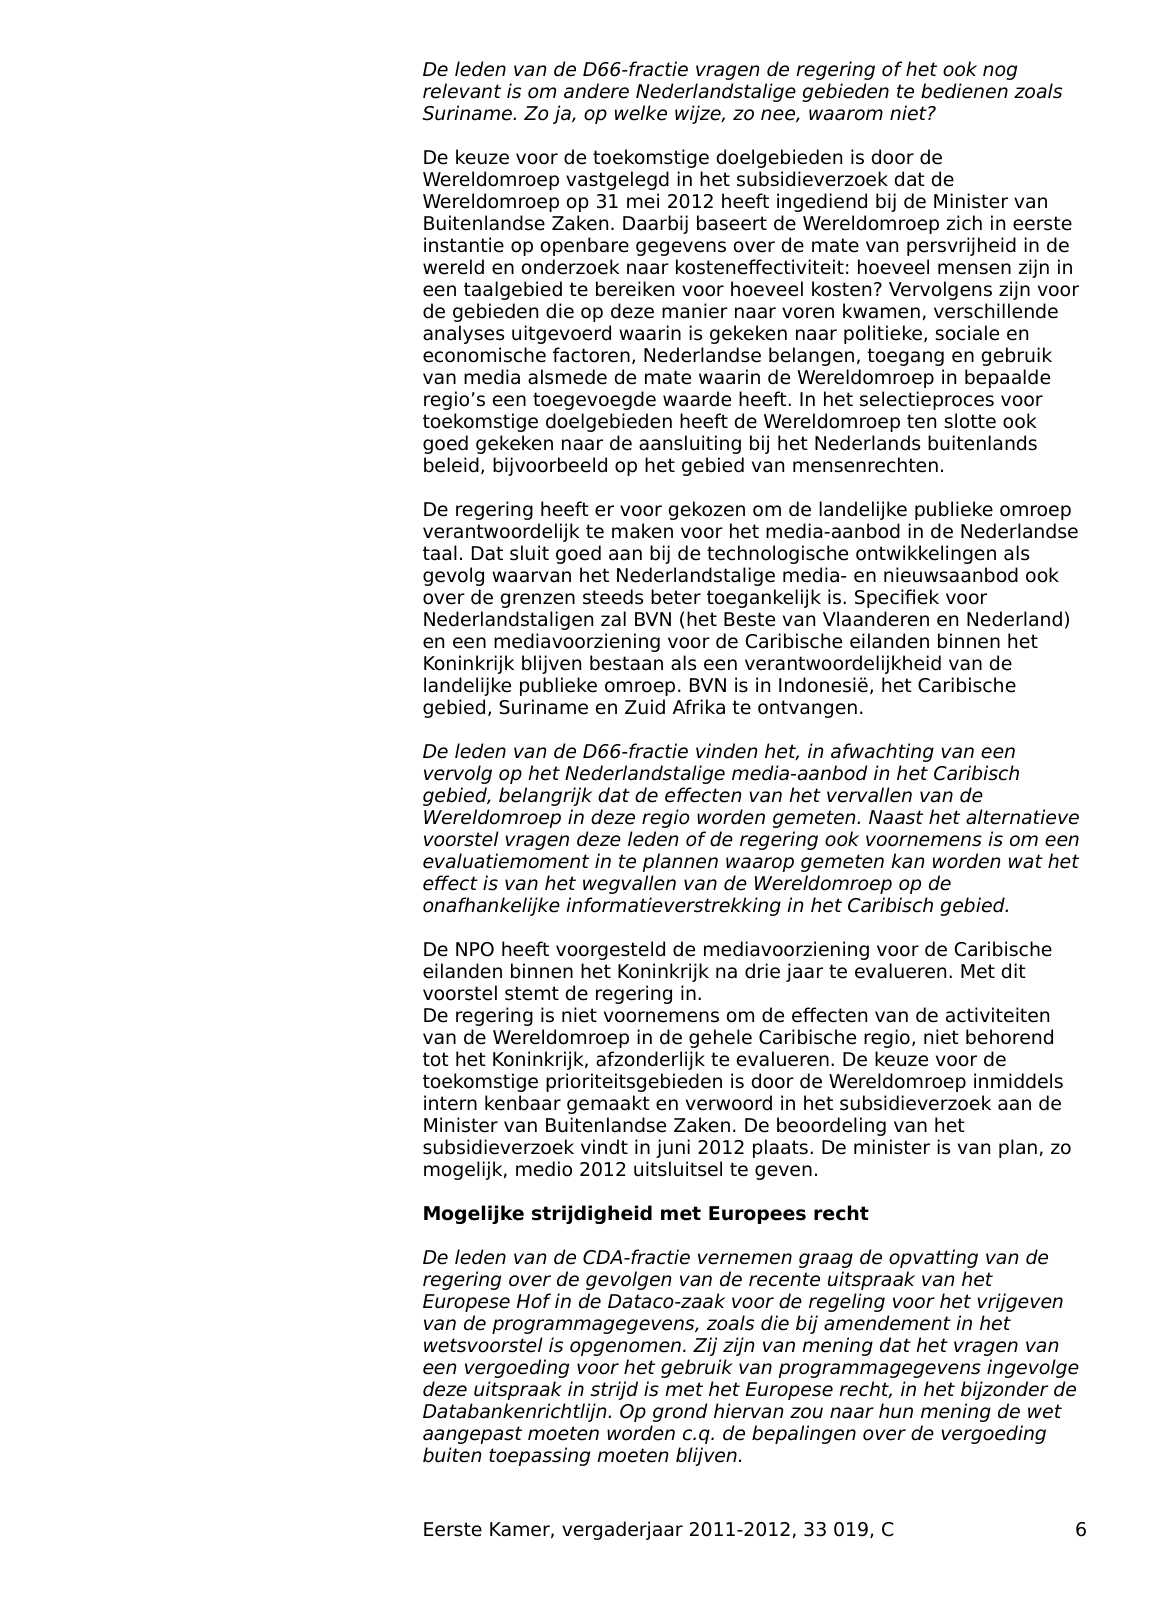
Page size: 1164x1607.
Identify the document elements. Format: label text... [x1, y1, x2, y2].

text De regering is niet voornemens om de effecten van de activiteiten van de Wereldomroep in de gehele Caribische regio, niet behorend tot het Koninkrijk, afzonderlijk te evalueren. De keuze voor de toekomstige prioriteitsgebieden is door de Wereldomroep inmiddels intern kenbaar gemaakt en verwoord in het subsidieverzoek aan de Minister van Buitenlandse Zaken. De beoordeling van het subsidieverzoek vindt in juni 2012 plaats. De minister is van plan, zo mogelijk, medio 2012 uitsluitsel te geven. [422, 1005, 1087, 1181]
subtitle De leden van de D66-fractie vragen de regering of het ook nog relevant is om andere Nederlandstalige gebieden te bedienen zoals Suriname. Zo ja, op welke wijze, zo nee, waarom niet? [422, 59, 1087, 125]
text De leden van de D66-fractie vinden het, in afwachting van een vervolg op het Nederlandstalige media-aanbod in het Caribisch gebied, belangrijk dat de effecten van het vervallen van de Wereldomroep in deze regio worden gemeten. Naast het alternatieve voorstel vragen deze leden of de regering ook voornemens is om een evaluatiemoment in te plannen waarop gemeten kan worden wat het effect is van het wegvallen van de Wereldomroep op de onafhankelijke informatieverstrekking in het Caribisch gebied. [422, 741, 1087, 917]
text De keuze voor de toekomstige doelgebieden is door de Wereldomroep vastgelegd in het subsidieverzoek dat de Wereldomroep op 31 mei 2012 heeft ingediend bij de Minister van Buitenlandse Zaken. Daarbij baseert de Wereldomroep zich in eerste instantie op openbare gegevens over de mate van persvrijheid in de wereld en onderzoek naar kosteneffectiviteit: hoeveel mensen zijn in een taalgebied te bereiken voor hoeveel kosten? Vervolgens zijn voor de gebieden die op deze manier naar voren kwamen, verschillende analyses uitgevoerd waarin is gekeken naar politieke, sociale en economische factoren, Nederlandse belangen, toegang en gebruik van media alsmede de mate waarin de Wereldomroep in bepaalde regio’s een toegevoegde waarde heeft. In het selectieproces voor toekomstige doelgebieden heeft de Wereldomroep ten slotte ook goed gekeken naar de aansluiting bij het Nederlands buitenlands beleid, bijvoorbeeld op het gebied van mensenrechten. [422, 147, 1087, 477]
subtitle Mogelijke strijdigheid met Europees recht [422, 1203, 1087, 1225]
text De leden van de CDA-fractie vernemen graag de opvatting van de regering over de gevolgen van de recente uitspraak van het Europese Hof in de Dataco-zaak voor de regeling voor het vrijgeven van de programmagegevens, zoals die bij amendement in het wetsvoorstel is opgenomen. Zij zijn van mening dat het vragen van een vergoeding voor het gebruik van programmagegevens ingevolge deze uitspraak in strijd is met het Europese recht, in het bijzonder de Databankenrichtlijn. Op grond hiervan zou naar hun mening de wet aangepast moeten worden c.q. de bepalingen over de vergoeding buiten toepassing moeten blijven. [422, 1247, 1087, 1467]
text De regering heeft er voor gekozen om de landelijke publieke omroep verantwoordelijk te maken voor het media-aanbod in de Nederlandse taal. Dat sluit goed aan bij de technologische ontwikkelingen als gevolg waarvan het Nederlandstalige media- en nieuwsaanbod ook over de grenzen steeds beter toegankelijk is. Specifiek voor Nederlandstaligen zal BVN (het Beste van Vlaanderen en Nederland) en een mediavoorziening voor de Caribische eilanden binnen het Koninkrijk blijven bestaan als een verantwoordelijkheid van de landelijke publieke omroep. BVN is in Indonesië, het Caribische gebied, Suriname en Zuid Afrika te ontvangen. [422, 499, 1087, 719]
text De NPO heeft voorgesteld de mediavoorziening voor de Caribische eilanden binnen het Koninkrijk na drie jaar te evalueren. Met dit voorstel stemt de regering in. [422, 939, 1087, 1005]
